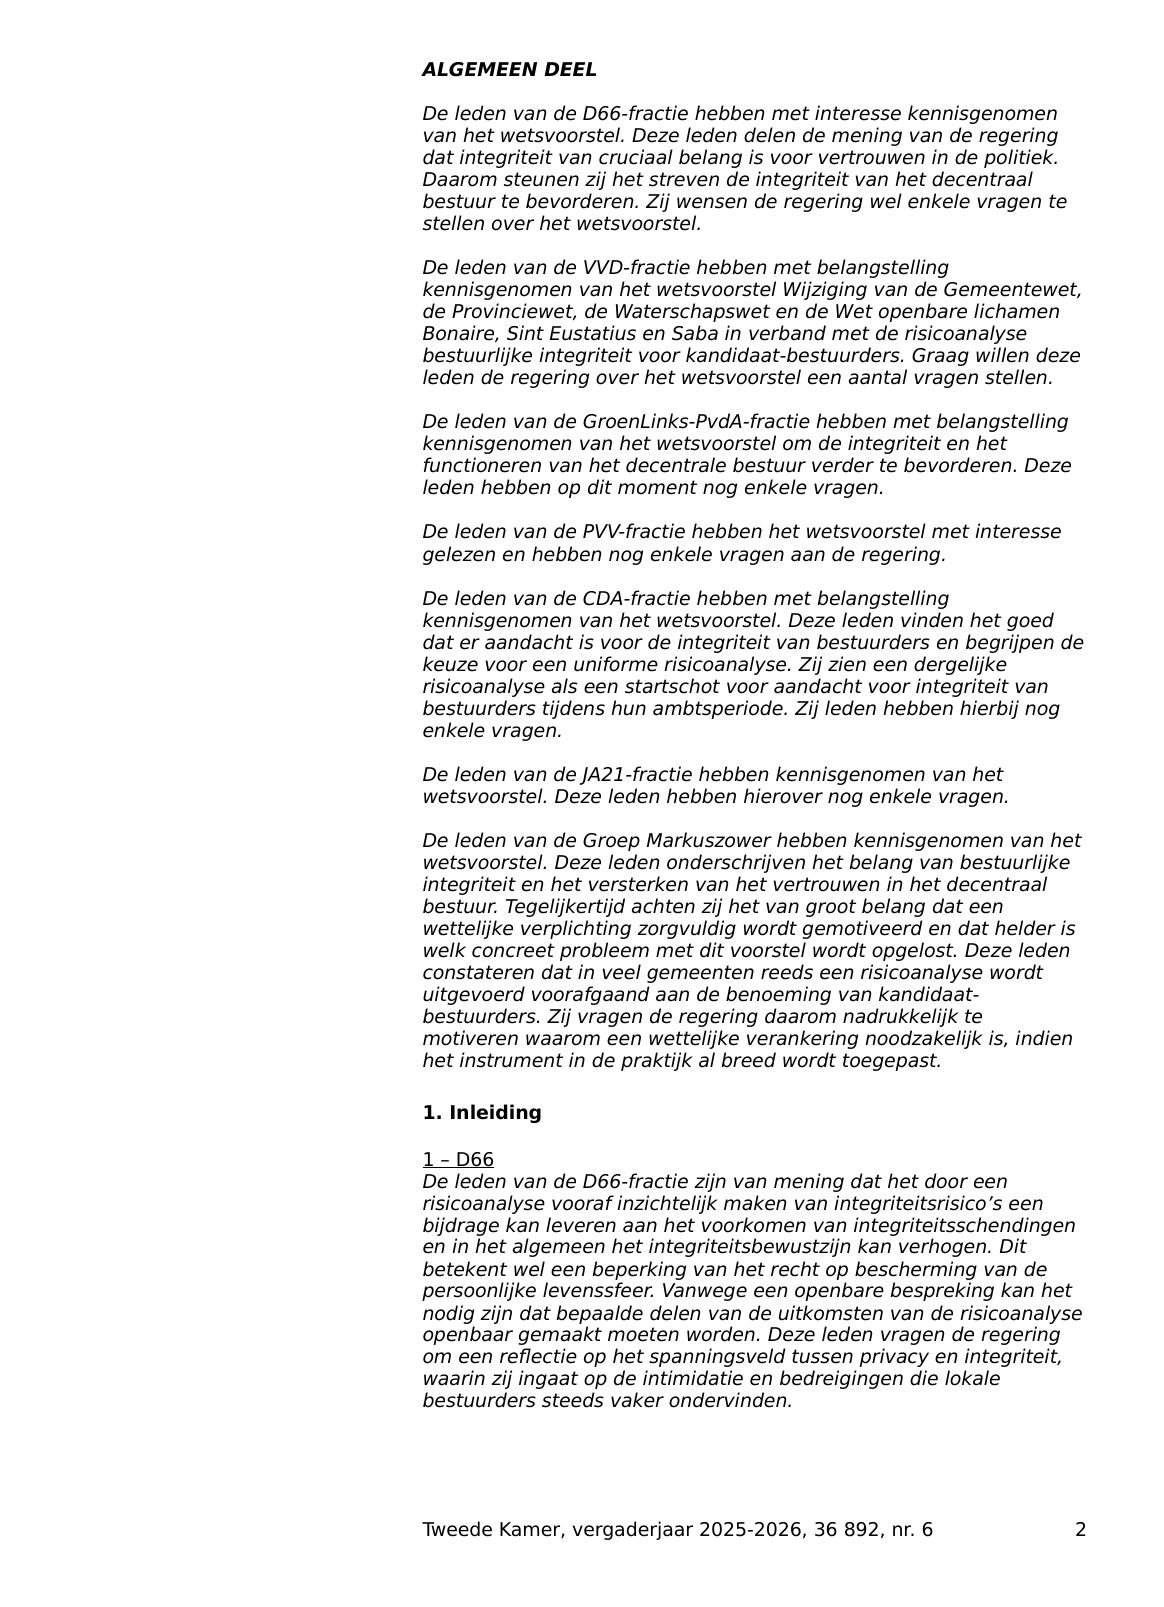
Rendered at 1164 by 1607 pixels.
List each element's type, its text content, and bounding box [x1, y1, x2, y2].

text De leden van de VVD-fractie hebben met belangstelling kennisgenomen van het wetsvoorstel Wijziging van de Gemeentewet, de Provinciewet, de Waterschapswet en de Wet openbare lichamen Bonaire, Sint Eustatius en Saba in verband met de risicoanalyse bestuurlijke integriteit voor kandidaat-bestuurders. Graag willen deze leden de regering over het wetsvoorstel een aantal vragen stellen. [422, 257, 1087, 389]
subtitle 1. Inleiding [422, 1102, 1087, 1123]
subtitle ALGEMEEN DEEL [422, 59, 1087, 81]
text De leden van de JA21-fractie hebben kennisgenomen van het wetsvoorstel. Deze leden hebben hierover nog enkele vragen. [422, 764, 1087, 808]
text De leden van de Groep Markuszower hebben kennisgenomen van het wetsvoorstel. Deze leden onderschrijven het belang van bestuurlijke integriteit en het versterken van het vertrouwen in het decentraal bestuur. Tegelijkertijd achten zij het van groot belang dat een wettelijke verplichting zorgvuldig wordt gemotiveerd en dat helder is welk concreet probleem met dit voorstel wordt opgelost. Deze leden constateren dat in veel gemeenten reeds een risicoanalyse wordt uitgevoerd voorafgaand aan de benoeming van kandidaat-bestuurders. Zij vragen de regering daarom nadrukkelijk te motiveren waarom een wettelijke verankering noodzakelijk is, indien het instrument in de praktijk al breed wordt toegepast. [422, 830, 1087, 1072]
text De leden van de D66-fractie hebben met interesse kennisgenomen van het wetsvoorstel. Deze leden delen de mening van de regering dat integriteit van cruciaal belang is voor vertrouwen in de politiek. Daarom steunen zij het streven de integriteit van het decentraal bestuur te bevorderen. Zij wensen de regering wel enkele vragen te stellen over het wetsvoorstel. [422, 103, 1087, 235]
text De leden van de GroenLinks-PvdA-fractie hebben met belangstelling kennisgenomen van het wetsvoorstel om de integriteit en het functioneren van het decentrale bestuur verder te bevorderen. Deze leden hebben op dit moment nog enkele vragen. [422, 411, 1087, 499]
text 1 – D66 [422, 1148, 1087, 1171]
text De leden van de CDA-fractie hebben met belangstelling kennisgenomen van het wetsvoorstel. Deze leden vinden het goed dat er aandacht is voor de integriteit van bestuurders en begrijpen de keuze voor een uniforme risicoanalyse. Zij zien een dergelijke risicoanalyse als een startschot voor aandacht voor integriteit van bestuurders tijdens hun ambtsperiode. Zij leden hebben hierbij nog enkele vragen. [422, 588, 1087, 741]
text De leden van de D66-fractie zijn van mening dat het door een risicoanalyse vooraf inzichtelijk maken van integriteitsrisico’s een bijdrage kan leveren aan het voorkomen van integriteitsschendingen en in het algemeen het integriteitsbewustzijn kan verhogen. Dit betekent wel een beperking van het recht op bescherming van de persoonlijke levenssfeer. Vanwege een openbare bespreking kan het nodig zijn dat bepaalde delen van de uitkomsten van de risicoanalyse openbaar gemaakt moeten worden. Deze leden vragen de regering om een reflectie op het spanningsveld tussen privacy en integriteit, waarin zij ingaat op de intimidatie en bedreigingen die lokale bestuurders steeds vaker ondervinden. [422, 1171, 1087, 1412]
text De leden van de PVV-fractie hebben het wetsvoorstel met interesse gelezen en hebben nog enkele vragen aan de regering. [422, 521, 1087, 565]
